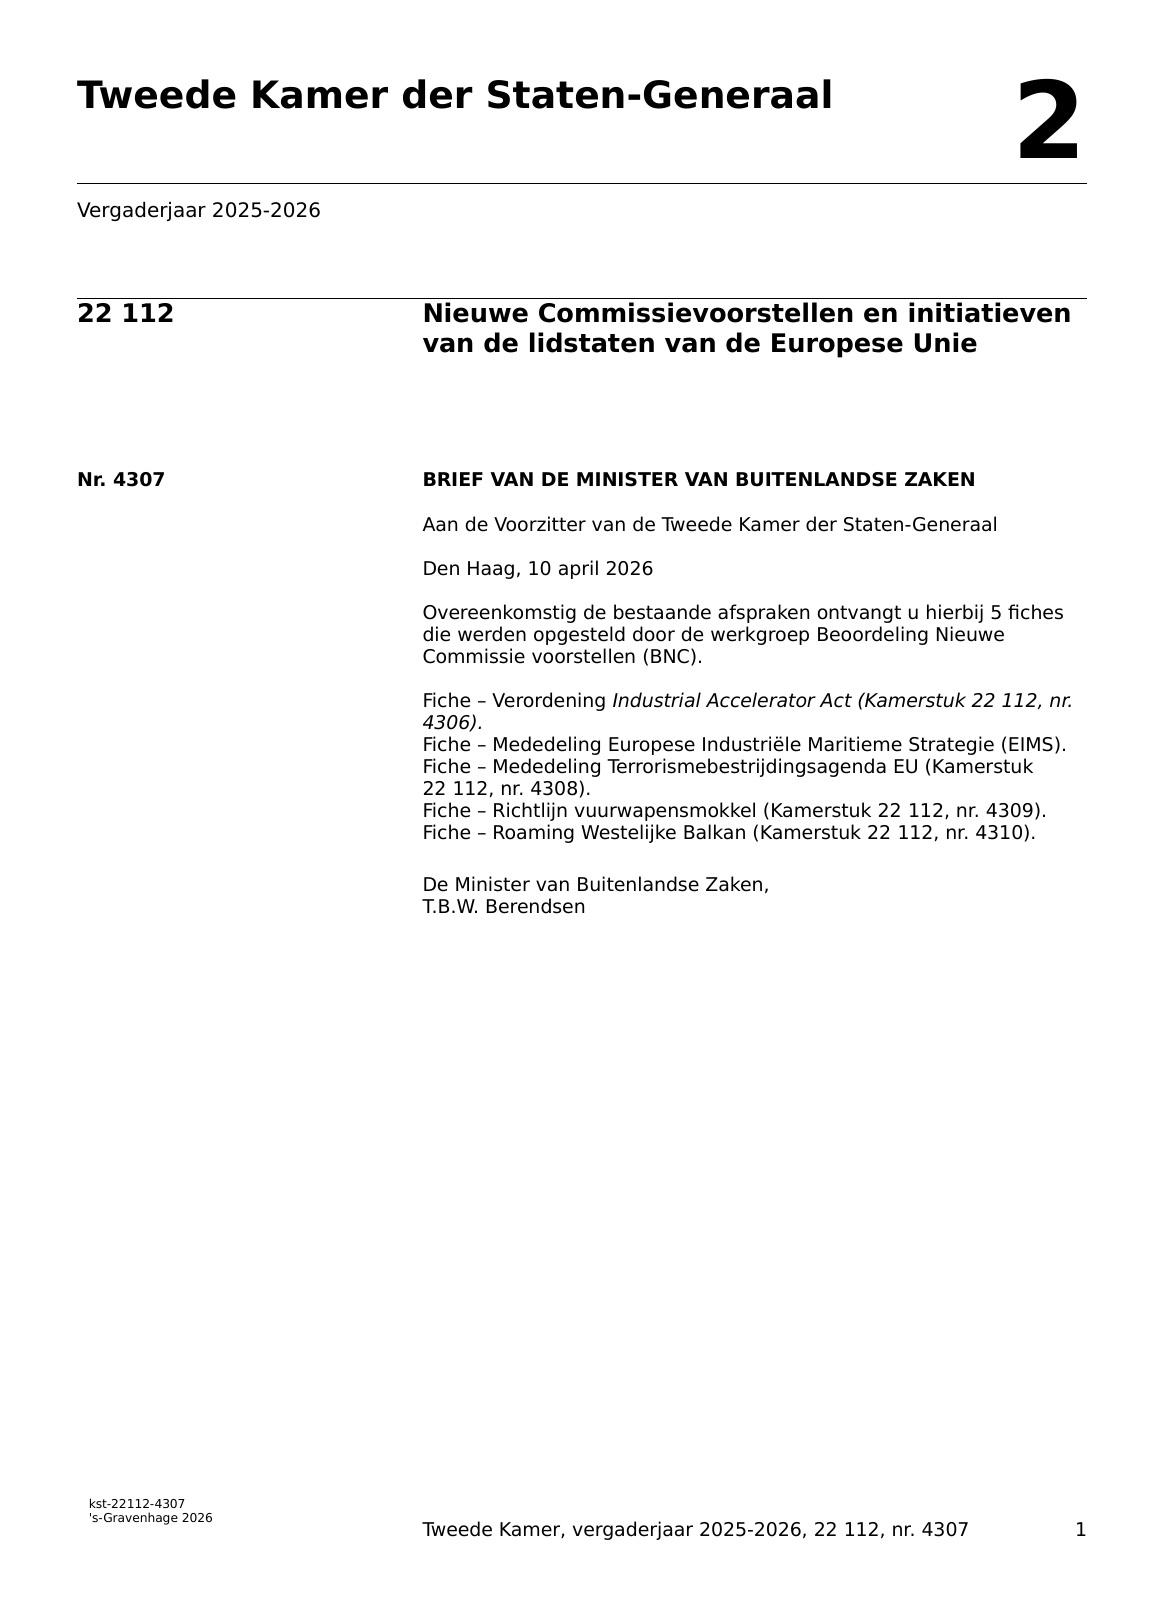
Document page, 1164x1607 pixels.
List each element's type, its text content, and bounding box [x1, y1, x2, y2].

text De Minister van Buitenlandse Zaken, T.B.W. Berendsen [422, 874, 1087, 918]
table_header Tweede Kamer der Staten-Generaal [77, 59, 886, 183]
text Overeenkomstig de bestaande afspraken ontvangt u hierbij 5 fiches die werden opgesteld door de werkgroep Beoordeling Nieuwe Commissie voorstellen (BNC). [422, 602, 1087, 668]
text 's-Gravenhage 2026 [88, 1511, 323, 1525]
text Fiche – Richtlijn vuurwapensmokkel (Kamerstuk 22 112, nr. 4309). [422, 800, 1087, 822]
table_cell Vergaderjaar 2025-2026 [77, 184, 1087, 298]
subtitle 22 112 Nieuwe Commissievoorstellen en initiatieven van de lidstaten van de Europese Unie [77, 299, 1087, 358]
table_header 2 [886, 59, 1087, 183]
text Fiche – Mededeling Terrorismebestrijdingsagenda EU (Kamerstuk 22 112, nr. 4308). [422, 756, 1087, 800]
text Fiche – Mededeling Europese Industriële Maritieme Strategie (EIMS). [422, 734, 1087, 756]
text kst-22112-4307 [88, 1497, 323, 1511]
text Fiche – Roaming Westelijke Balkan (Kamerstuk 22 112, nr. 4310). [422, 822, 1087, 844]
text Aan de Voorzitter van de Tweede Kamer der Staten-Generaal [422, 513, 1087, 536]
text Den Haag, 10 april 2026 [422, 558, 1087, 580]
subtitle Nr. 4307 BRIEF VAN DE MINISTER VAN BUITENLANDSE ZAKEN [77, 469, 1087, 491]
text Fiche – Verordening Industrial Accelerator Act (Kamerstuk 22 112, nr. 4306). [422, 690, 1087, 734]
